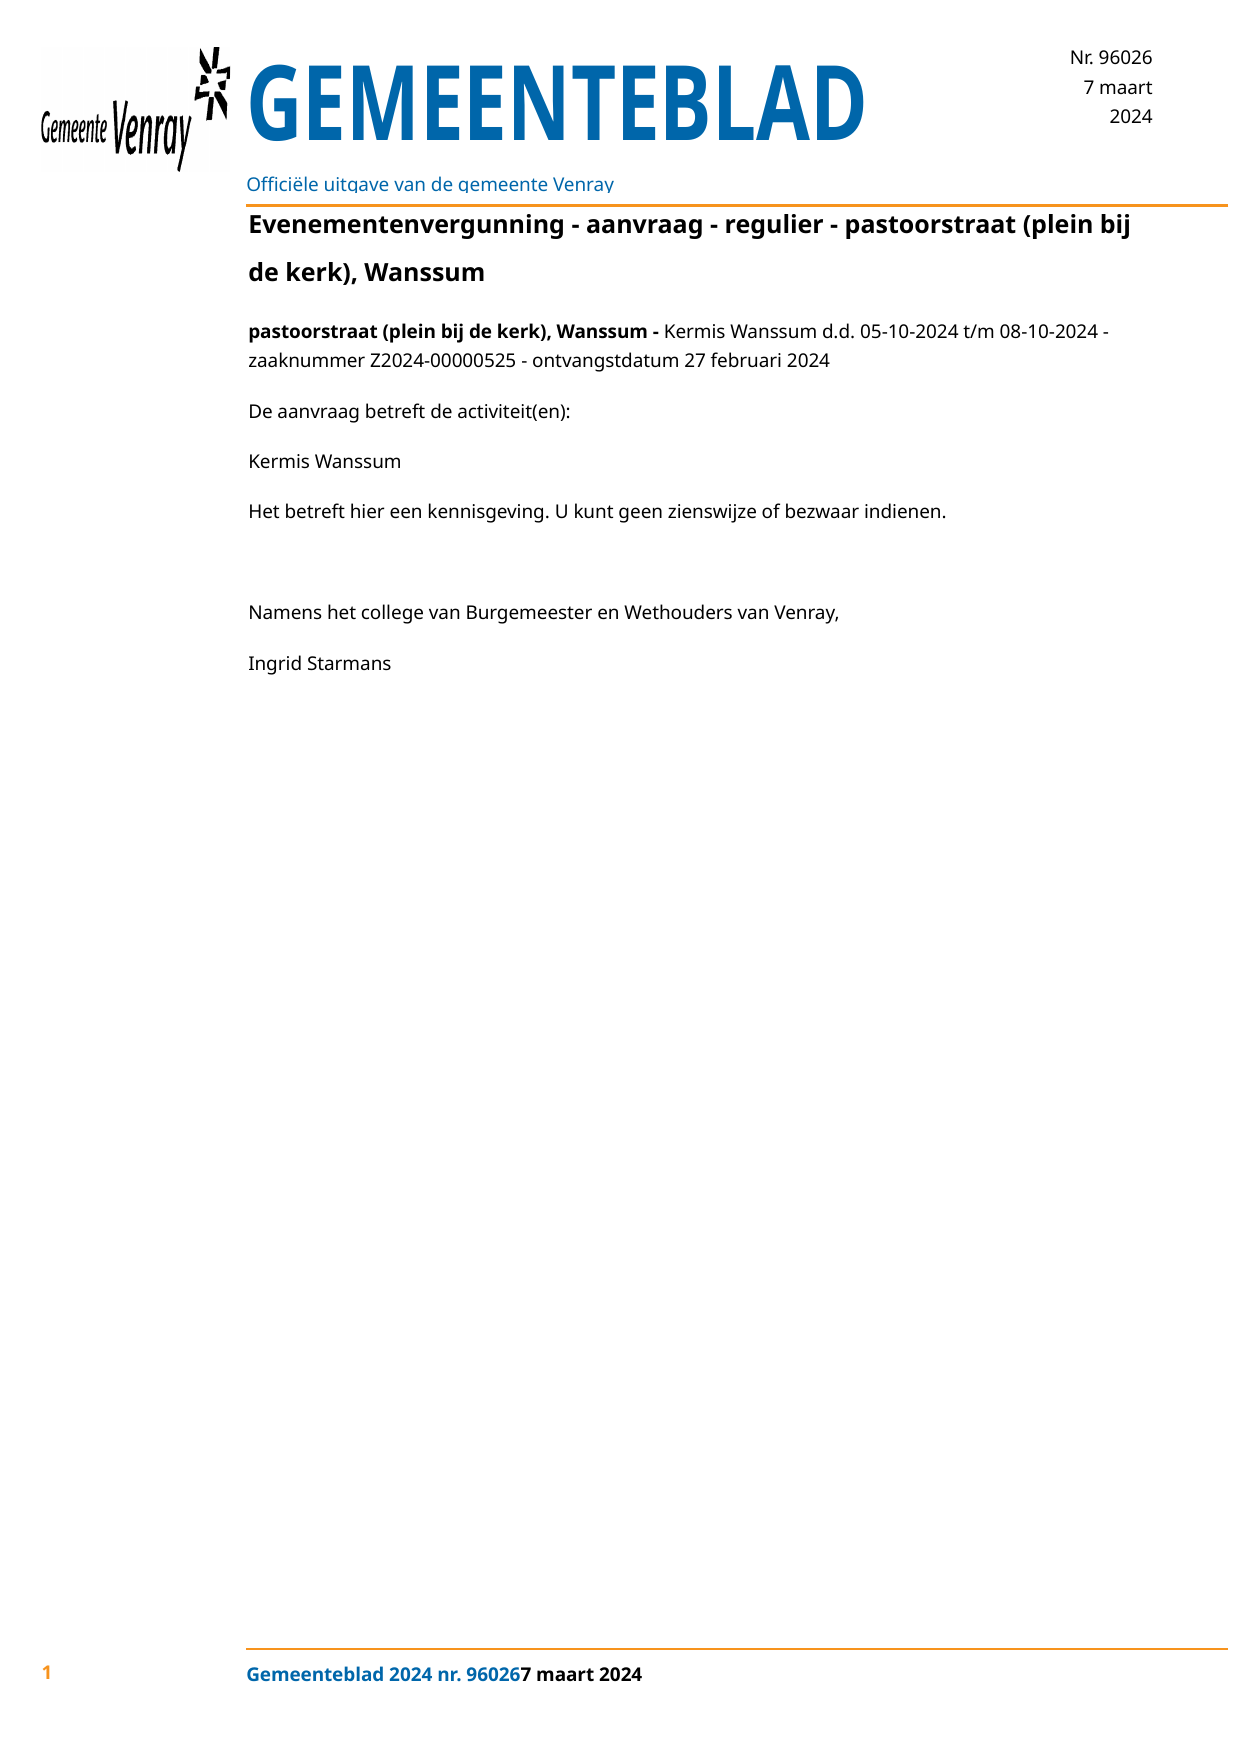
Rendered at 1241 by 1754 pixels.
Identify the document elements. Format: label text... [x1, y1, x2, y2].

text Evenementenvergunning - aanvraag - regulier - pastoorstraat (plein bij de kerk), Wanssum [248, 207, 1152, 288]
text Ingrid Starmans [248, 650, 1152, 676]
text pastoorstraat (plein bij de kerk), Wanssum - Kermis Wanssum d.d. 05-10-2024 t/m 08-10-2024 - zaaknummer Z2024-00000525 - ontvangstdatum 27 februari 2024 [248, 318, 1152, 373]
text Kermis Wanssum [248, 448, 1152, 474]
picture [41, 47, 231, 172]
text De aanvraag betreft de activiteit(en): [248, 398, 1152, 424]
text Namens het college van Burgemeester en Wethouders van Venray, [248, 599, 1152, 625]
text Het betreft hier een kennisgeving. U kunt geen zienswijze of bezwaar indienen. [248, 499, 1152, 524]
